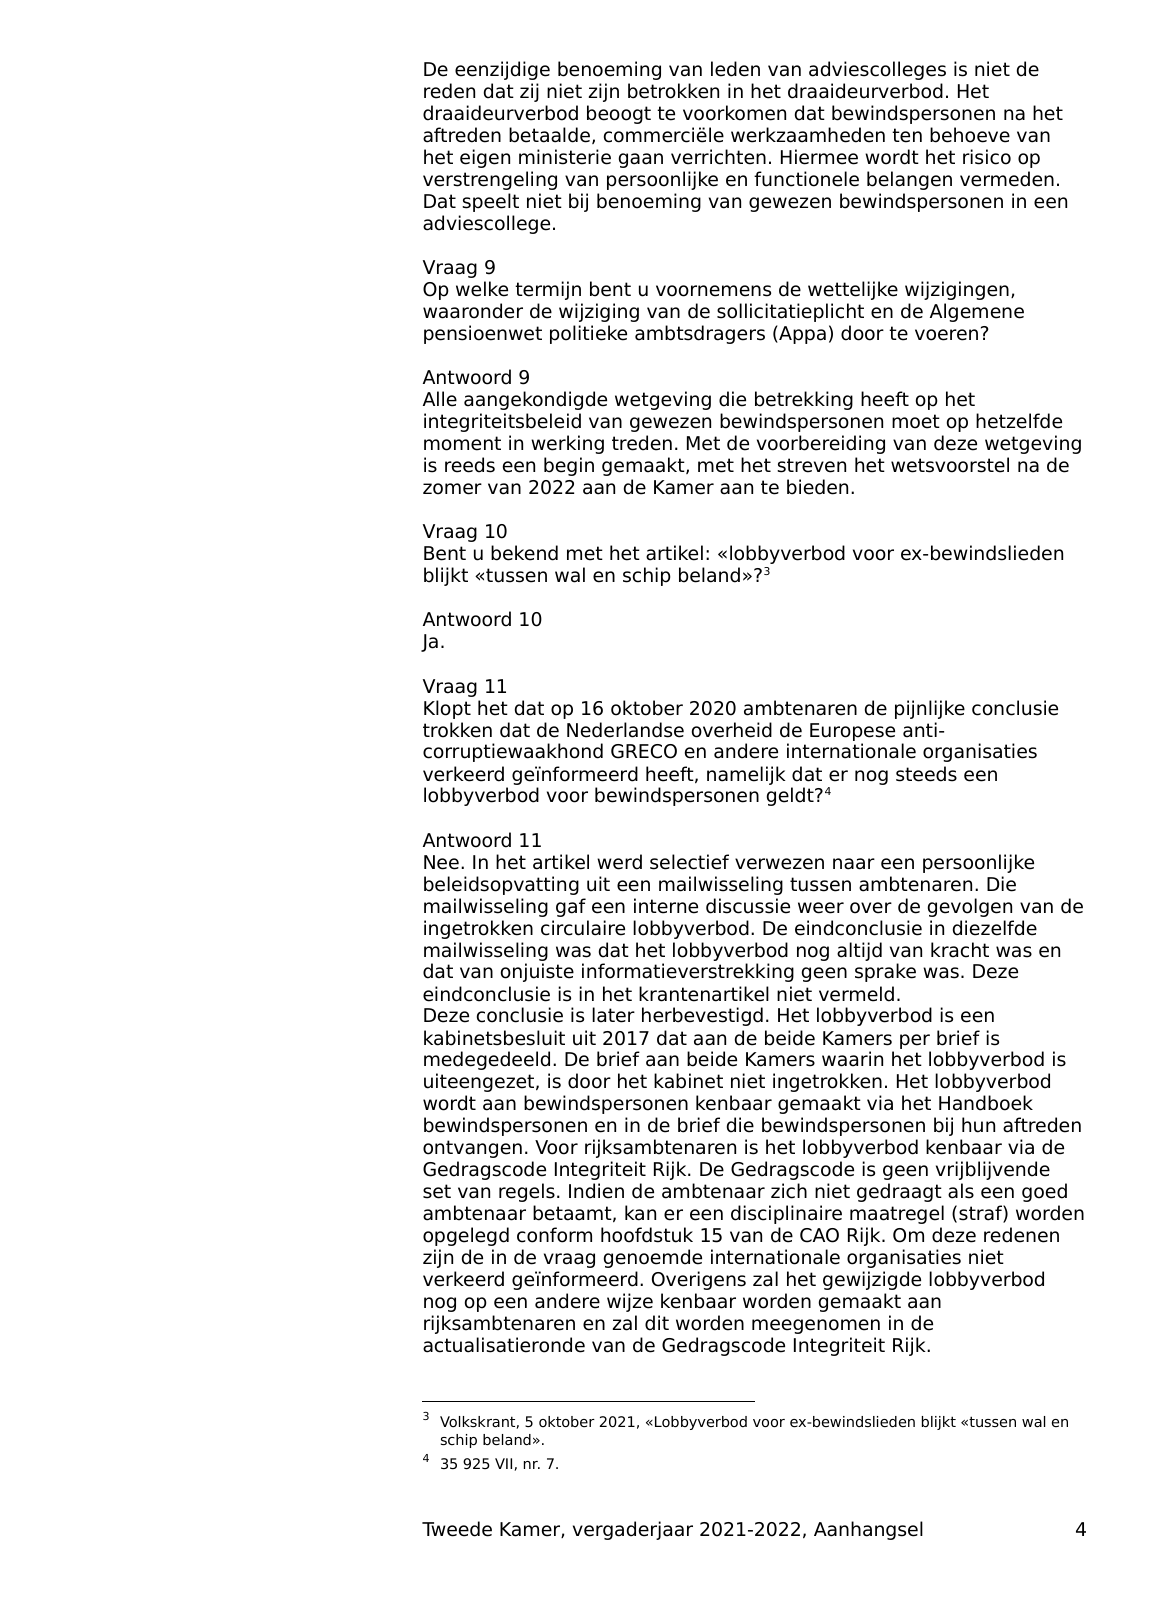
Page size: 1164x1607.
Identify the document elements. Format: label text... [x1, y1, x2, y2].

text 35 925 VII, nr. 7. [422, 1452, 1087, 1474]
text Nee. In het artikel werd selectief verwezen naar een persoonlijke beleidsopvatting uit een mailwisseling tussen ambtenaren. Die mailwisseling gaf een interne discussie weer over de gevolgen van de ingetrokken circulaire lobbyverbod. De eindconclusie in diezelfde mailwisseling was dat het lobbyverbod nog altijd van kracht was en dat van onjuiste informatieverstrekking geen sprake was. Deze eindconclusie is in het krantenartikel niet vermeld. [422, 852, 1087, 1005]
text Deze conclusie is later herbevestigd. Het lobbyverbod is een kabinetsbesluit uit 2017 dat aan de beide Kamers per brief is medegedeeld. De brief aan beide Kamers waarin het lobbyverbod is uiteengezet, is door het kabinet niet ingetrokken. Het lobbyverbod wordt aan bewindspersonen kenbaar gemaakt via het Handboek bewindspersonen en in de brief die bewindspersonen bij hun aftreden ontvangen. Voor rijksambtenaren is het lobbyverbod kenbaar via de Gedragscode Integriteit Rijk. De Gedragscode is geen vrijblijvende [422, 1005, 1087, 1181]
text Bent u bekend met het artikel: «lobbyverbod voor ex-bewindslieden blijkt «tussen wal en schip beland»? [422, 543, 1087, 587]
text Volkskrant, 5 oktober 2021, «Lobbyverbod voor ex-bewindslieden blijkt «tussen wal en schip beland». [422, 1410, 1087, 1449]
text Vraag 11 [422, 676, 1087, 697]
text Antwoord 9 [422, 367, 1087, 389]
text Vraag 10 [422, 521, 1087, 543]
text ambtenaar betaamt, kan er een disciplinaire maatregel (straf) worden [422, 1203, 1087, 1225]
text Klopt het dat op 16 oktober 2020 ambtenaren de pijnlijke conclusie trokken dat de Nederlandse overheid de Europese anti-corruptiewaakhond GRECO en andere internationale organisaties verkeerd geïnformeerd heeft, namelijk dat er nog steeds een lobbyverbod voor bewindspersonen geldt? [422, 697, 1087, 807]
text Alle aangekondigde wetgeving die betrekking heeft op het integriteitsbeleid van gewezen bewindspersonen moet op hetzelfde moment in werking treden. Met de voorbereiding van deze wetgeving is reeds een begin gemaakt, met het streven het wetsvoorstel na de zomer van 2022 aan de Kamer aan te bieden. [422, 389, 1087, 499]
text De eenzijdige benoeming van leden van adviescolleges is niet de reden dat zij niet zijn betrokken in het draaideurverbod. Het draaideurverbod beoogt te voorkomen dat bewindspersonen na het aftreden betaalde, commerciële werkzaamheden ten behoeve van het eigen ministerie gaan verrichten. Hiermee wordt het risico op verstrengeling van persoonlijke en functionele belangen vermeden. Dat speelt niet bij benoeming van gewezen bewindspersonen in een adviescollege. [422, 59, 1087, 235]
text Antwoord 10 [422, 609, 1087, 631]
text Antwoord 11 [422, 829, 1087, 852]
text opgelegd conform hoofdstuk 15 van de CAO Rijk. Om deze redenen zijn de in de vraag genoemde internationale organisaties niet verkeerd geïnformeerd. Overigens zal het gewijzigde lobbyverbod nog op een andere wijze kenbaar worden gemaakt aan rijksambtenaren en zal dit worden meegenomen in de actualisatieronde van de Gedragscode Integriteit Rijk. [422, 1225, 1087, 1357]
text set van regels. Indien de ambtenaar zich niet gedraagt als een goed [422, 1181, 1087, 1203]
text Op welke termijn bent u voornemens de wettelijke wijzigingen, waaronder de wijziging van de sollicitatieplicht en de Algemene pensioenwet politieke ambtsdragers (Appa) door te voeren? [422, 279, 1087, 345]
text Vraag 9 [422, 257, 1087, 279]
text Ja. [422, 631, 1087, 653]
